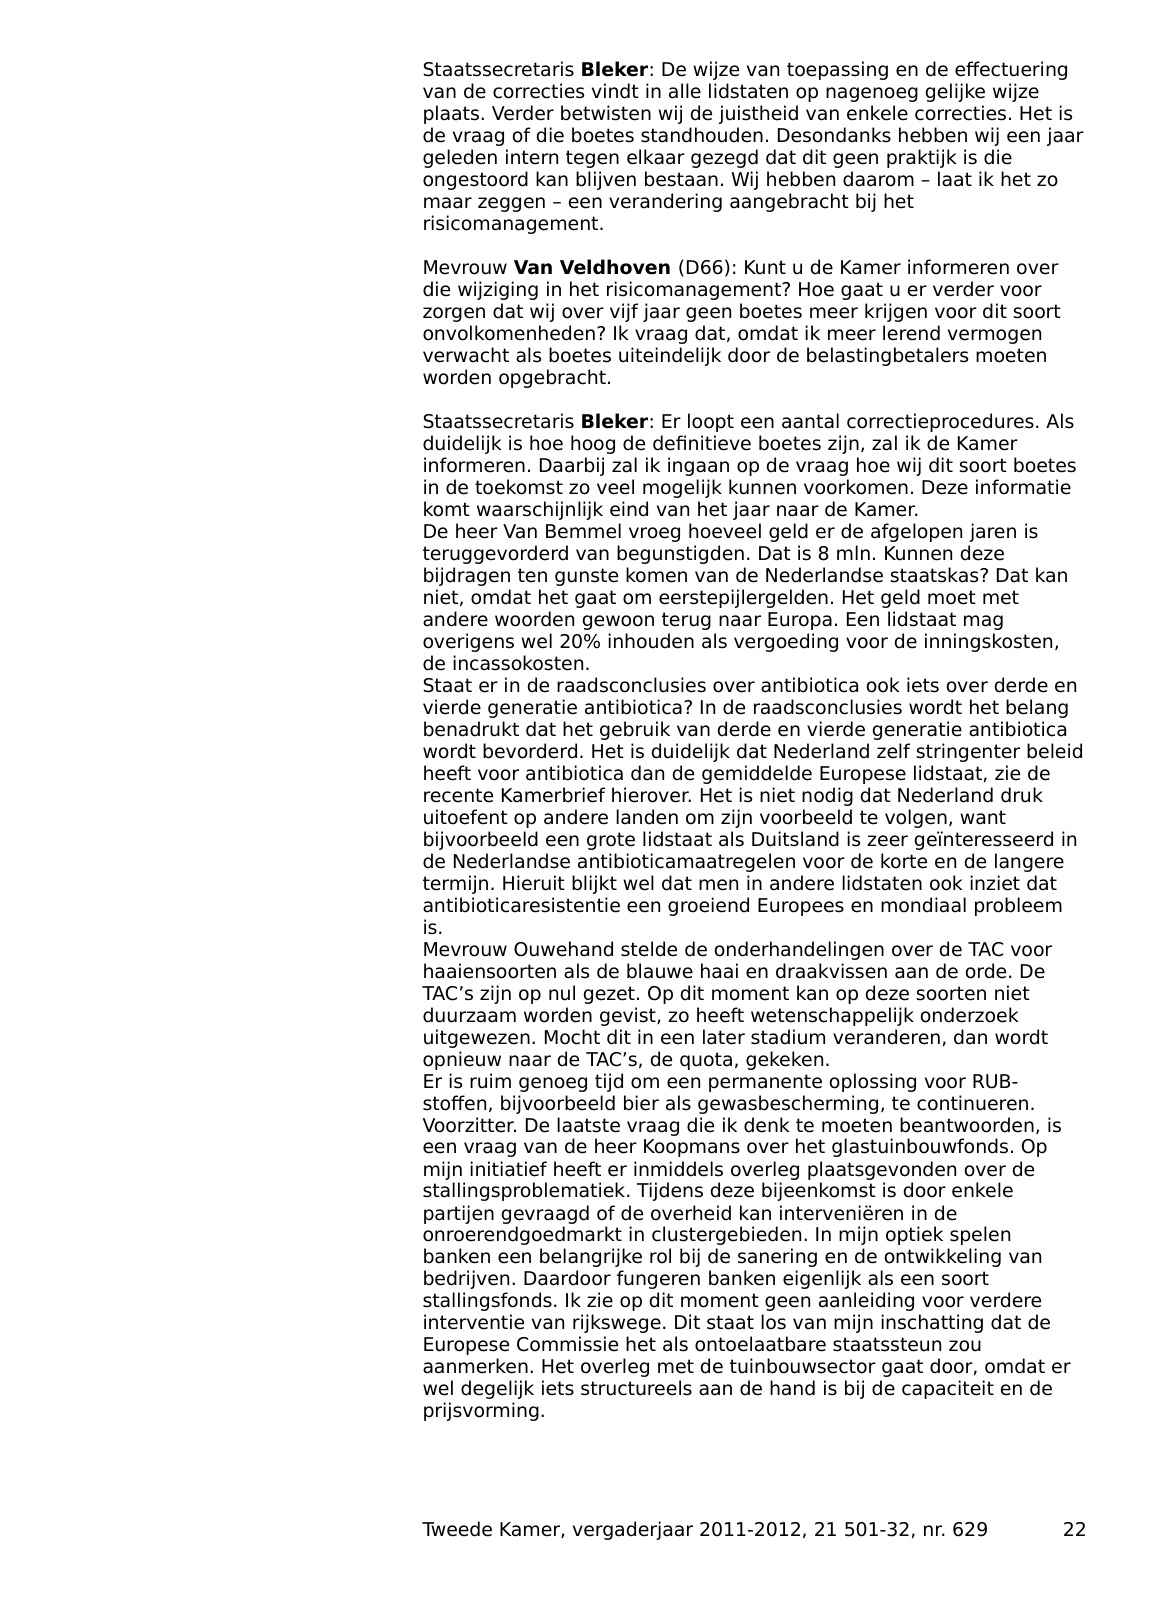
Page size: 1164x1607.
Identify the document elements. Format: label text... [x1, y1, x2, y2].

text Er is ruim genoeg tijd om een permanente oplossing voor RUB-stoffen, bijvoorbeeld bier als gewasbescherming, te continueren. [422, 1071, 1087, 1114]
text Voorzitter. De laatste vraag die ik denk te moeten beantwoorden, is een vraag van de heer Koopmans over het glastuinbouwfonds. Op mijn initiatief heeft er inmiddels overleg plaatsgevonden over de stallingsproblematiek. Tijdens deze bijeenkomst is door enkele partijen gevraagd of de overheid kan interveniëren in de onroerendgoedmarkt in clustergebieden. In mijn optiek spelen banken een belangrijke rol bij de sanering en de ontwikkeling van bedrijven. Daardoor fungeren banken eigenlijk als een soort stallingsfonds. Ik zie op dit moment geen aanleiding voor verdere interventie van rijkswege. Dit staat los van mijn inschatting dat de Europese Commissie het als ontoelaatbare staatssteun zou aanmerken. Het overleg met de tuinbouwsector gaat door, omdat er wel degelijk iets structureels aan de hand is bij de capaciteit en de prijsvorming. [422, 1114, 1087, 1422]
text Mevrouw Ouwehand stelde de onderhandelingen over de TAC voor haaiensoorten als de blauwe haai en draakvissen aan de orde. De TAC’s zijn op nul gezet. Op dit moment kan op deze soorten niet duurzaam worden gevist, zo heeft wetenschappelijk onderzoek uitgewezen. Mocht dit in een later stadium veranderen, dan wordt opnieuw naar de TAC’s, de quota, gekeken. [422, 939, 1087, 1071]
text De heer Van Bemmel vroeg hoeveel geld er de afgelopen jaren is teruggevorderd van begunstigden. Dat is 8 mln. Kunnen deze bijdragen ten gunste komen van de Nederlandse staatskas? Dat kan niet, omdat het gaat om eerstepijlergelden. Het geld moet met andere woorden gewoon terug naar Europa. Een lidstaat mag overigens wel 20% inhouden als vergoeding voor de inningskosten, de incassokosten. [422, 521, 1087, 675]
text Staatssecretaris Bleker: Er loopt een aantal correctieprocedures. Als duidelijk is hoe hoog de definitieve boetes zijn, zal ik de Kamer informeren. Daarbij zal ik ingaan op de vraag hoe wij dit soort boetes in de toekomst zo veel mogelijk kunnen voorkomen. Deze informatie komt waarschijnlijk eind van het jaar naar de Kamer. [422, 411, 1087, 521]
text Staatssecretaris Bleker: De wijze van toepassing en de effectuering van de correcties vindt in alle lidstaten op nagenoeg gelijke wijze plaats. Verder betwisten wij de juistheid van enkele correcties. Het is de vraag of die boetes standhouden. Desondanks hebben wij een jaar geleden intern tegen elkaar gezegd dat dit geen praktijk is die ongestoord kan blijven bestaan. Wij hebben daarom – laat ik het zo maar zeggen – een verandering aangebracht bij het risicomanagement. [422, 59, 1087, 235]
text Staat er in de raadsconclusies over antibiotica ook iets over derde en vierde generatie antibiotica? In de raadsconclusies wordt het belang benadrukt dat het gebruik van derde en vierde generatie antibiotica wordt bevorderd. Het is duidelijk dat Nederland zelf stringenter beleid heeft voor antibiotica dan de gemiddelde Europese lidstaat, zie de recente Kamerbrief hierover. Het is niet nodig dat Nederland druk uitoefent op andere landen om zijn voorbeeld te volgen, want bijvoorbeeld een grote lidstaat als Duitsland is zeer geïnteresseerd in de Nederlandse antibioticamaatregelen voor de korte en de langere termijn. Hieruit blijkt wel dat men in andere lidstaten ook inziet dat antibioticaresistentie een groeiend Europees en mondiaal probleem is. [422, 675, 1087, 939]
text Mevrouw Van Veldhoven (D66): Kunt u de Kamer informeren over die wijziging in het risicomanagement? Hoe gaat u er verder voor zorgen dat wij over vijf jaar geen boetes meer krijgen voor dit soort onvolkomenheden? Ik vraag dat, omdat ik meer lerend vermogen verwacht als boetes uiteindelijk door de belastingbetalers moeten worden opgebracht. [422, 257, 1087, 389]
